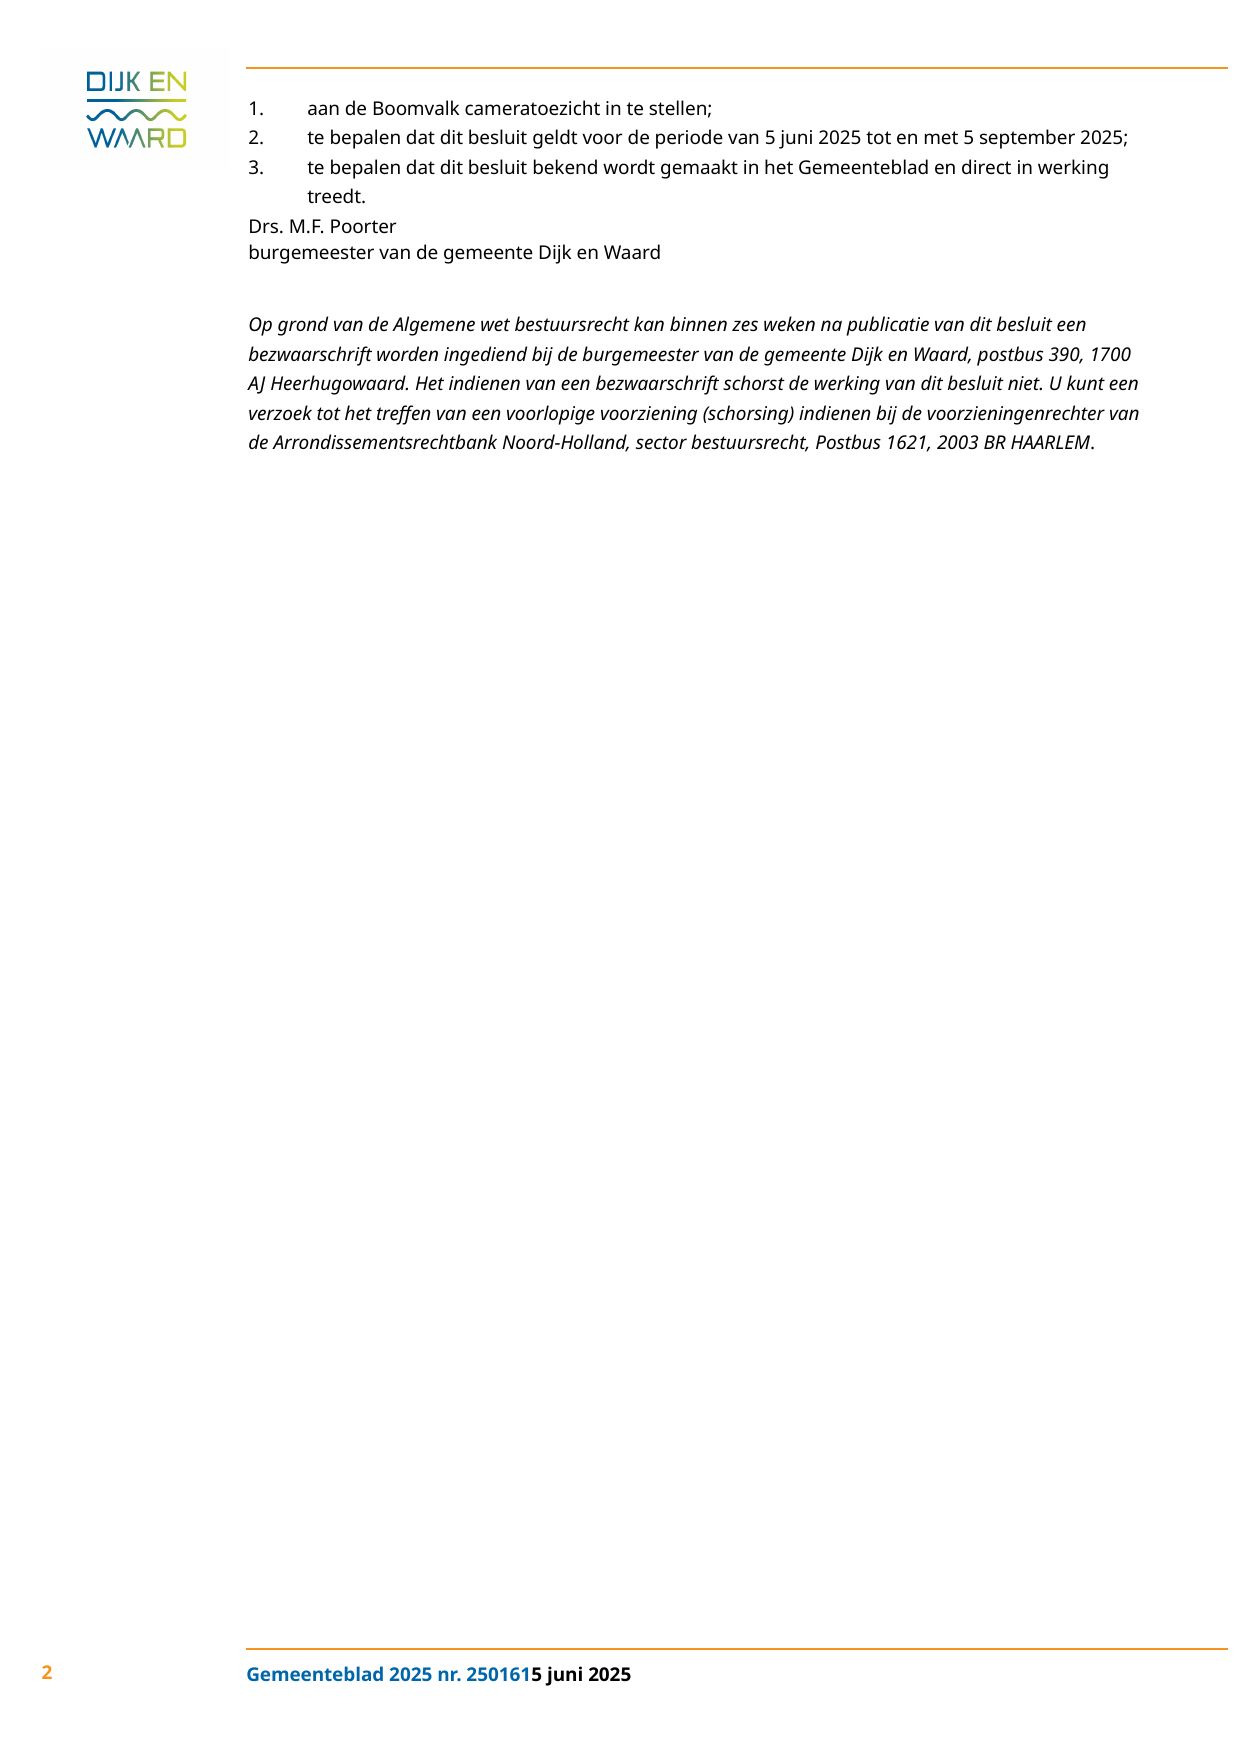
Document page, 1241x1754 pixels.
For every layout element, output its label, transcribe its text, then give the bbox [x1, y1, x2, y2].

picture [41, 47, 231, 172]
list te bepalen dat dit besluit bekend wordt gemaakt in het Gemeenteblad en direct in werking treedt. [248, 154, 1152, 209]
text burgemeester van de gemeente Dijk en Waard [248, 239, 1152, 264]
text Drs. M.F. Poorter [248, 213, 1152, 239]
text Op grond van de Algemene wet bestuursrecht kan binnen zes weken na publicatie van dit besluit een bezwaarschrift worden ingediend bij de burgemeester van de gemeente Dijk en Waard, postbus 390, 1700 AJ Heerhugowaard. Het indienen van een bezwaarschrift schorst de werking van dit besluit niet. U kunt een verzoek tot het treffen van een voorlopige voorziening (schorsing) indienen bij de voorzieningenrechter van de Arrondissementsrechtbank Noord-Holland, sector bestuursrecht, Postbus 1621, 2003 BR HAARLEM. [248, 311, 1152, 455]
list aan de Boomvalk cameratoezicht in te stellen; [248, 95, 1152, 121]
list te bepalen dat dit besluit geldt voor de periode van 5 juni 2025 tot en met 5 september 2025; [248, 124, 1152, 150]
